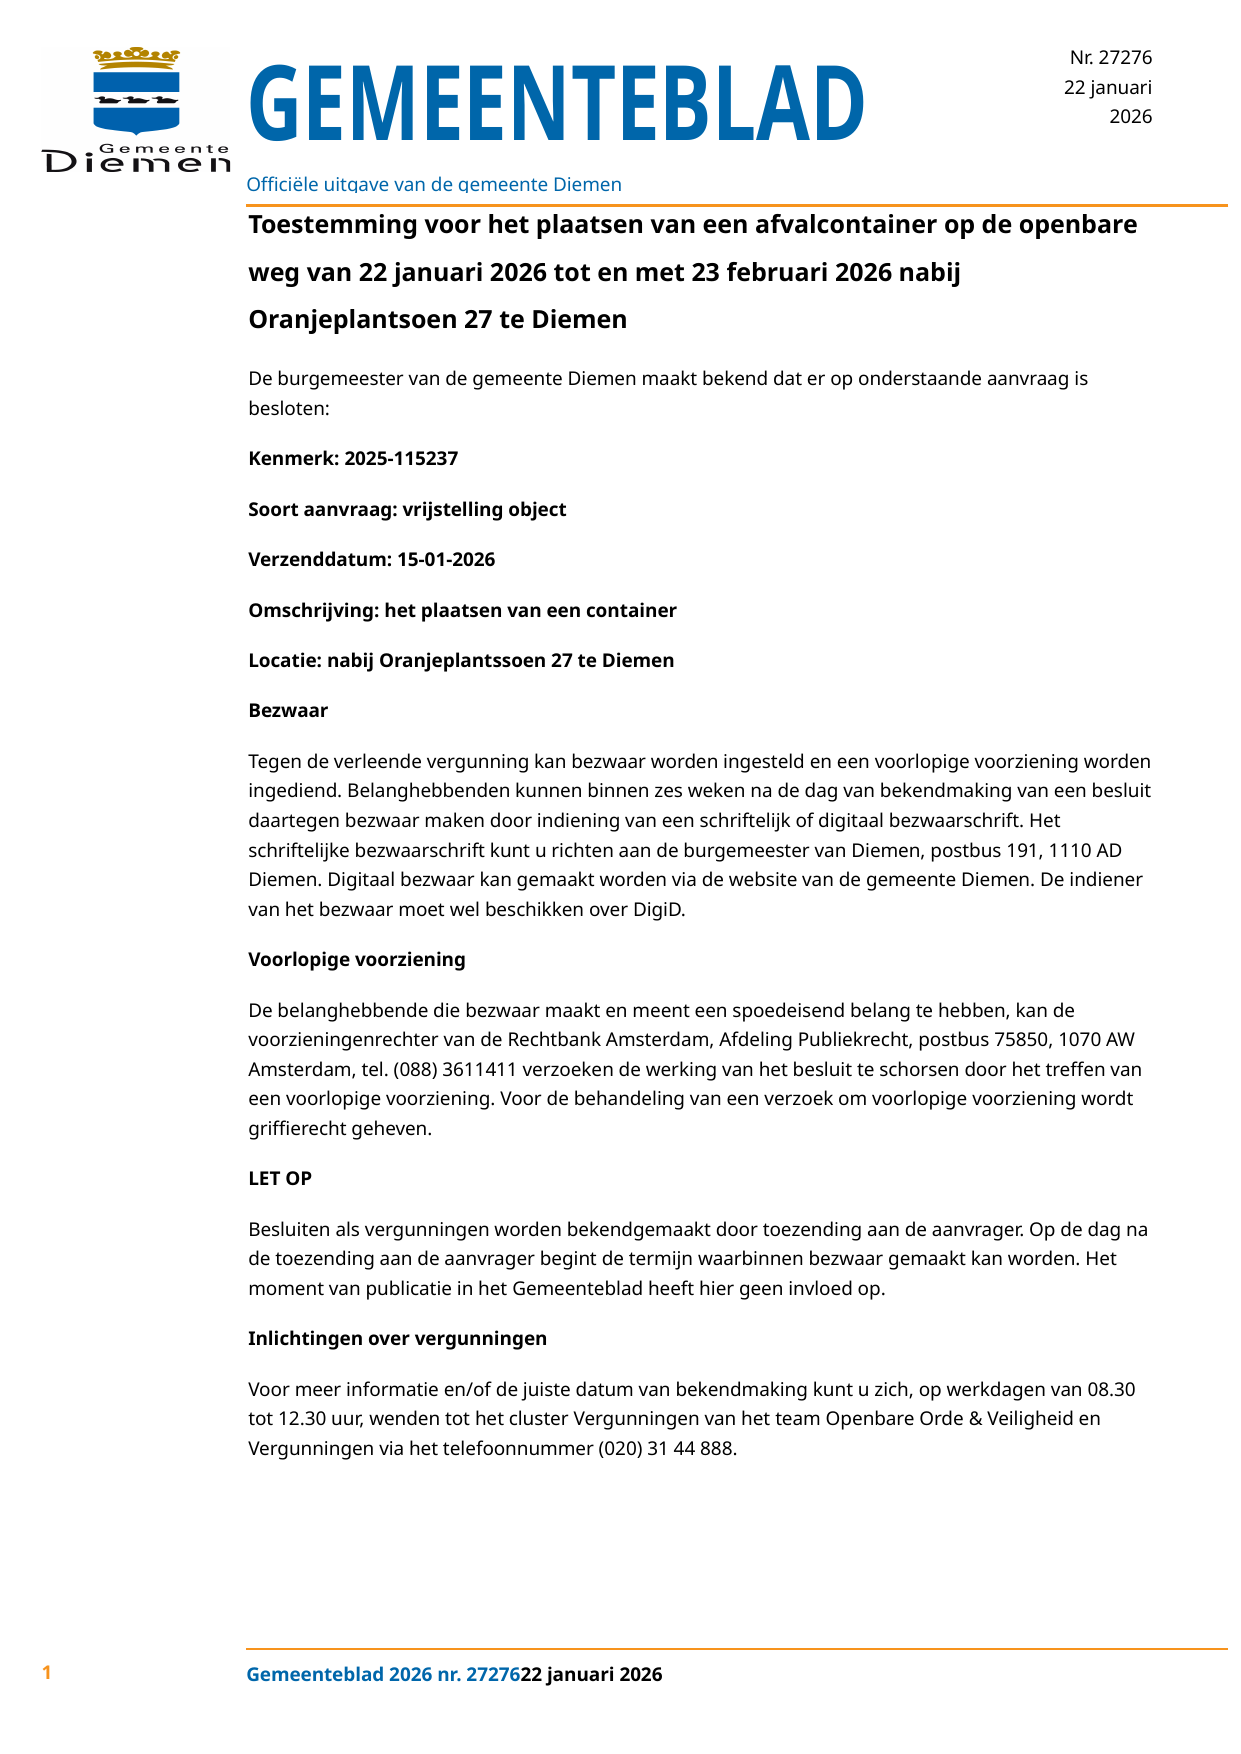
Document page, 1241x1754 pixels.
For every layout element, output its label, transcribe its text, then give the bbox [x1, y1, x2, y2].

picture [41, 47, 231, 172]
text Soort aanvraag: vrijstelling object [248, 496, 1152, 522]
text Locatie: nabij Oranjeplantssoen 27 te Diemen [248, 647, 1152, 673]
text LET OP [248, 1166, 1152, 1191]
text De burgemeester van de gemeente Diemen maakt bekend dat er op onderstaande aanvraag is besloten: [248, 366, 1152, 421]
text Inlichtingen over vergunningen [248, 1326, 1152, 1351]
text De belanghebbende die bezwaar maakt en meent een spoedeisend belang te hebben, kan de voorzieningenrechter van de Rechtbank Amsterdam, Afdeling Publiekrecht, postbus 75850, 1070 AW Amsterdam, tel. (088) 3611411 verzoeken de werking van het besluit te schorsen door het treffen van een voorlopige voorziening. Voor de behandeling van een verzoek om voorlopige voorziening wordt griffierecht geheven. [248, 997, 1152, 1141]
text Voor meer informatie en/of de juiste datum van bekendmaking kunt u zich, op werkdagen van 08.30 tot 12.30 uur, wenden tot het cluster Vergunningen van het team Openbare Orde & Veiligheid en Vergunningen via het telefoonnummer (020) 31 44 888. [248, 1376, 1152, 1461]
text Tegen de verleende vergunning kan bezwaar worden ingesteld en een voorlopige voorziening worden ingediend. Belanghebbenden kunnen binnen zes weken na de dag van bekendmaking van een besluit daartegen bezwaar maken door indiening van een schriftelijk of digitaal bezwaarschrift. Het schriftelijke bezwaarschrift kunt u richten aan de burgemeester van Diemen, postbus 191, 1110 AD Diemen. Digitaal bezwaar kan gemaakt worden via de website van de gemeente Diemen. De indiener van het bezwaar moet wel beschikken over DigiD. [248, 748, 1152, 922]
text Besluiten als vergunningen worden bekendgemaakt door toezending aan de aanvrager. Op de dag na de toezending aan de aanvrager begint de termijn waarbinnen bezwaar gemaakt kan worden. Het moment van publicatie in het Gemeenteblad heeft hier geen invloed op. [248, 1216, 1152, 1301]
text Voorlopige voorziening [248, 946, 1152, 972]
text Verzenddatum: 15-01-2026 [248, 546, 1152, 572]
text Omschrijving: het plaatsen van een container [248, 597, 1152, 622]
text Kenmerk: 2025-115237 [248, 446, 1152, 471]
text Bezwaar [248, 698, 1152, 723]
text Toestemming voor het plaatsen van een afvalcontainer op de openbare weg van 22 januari 2026 tot en met 23 februari 2026 nabij Oranjeplantsoen 27 te Diemen [248, 207, 1152, 336]
